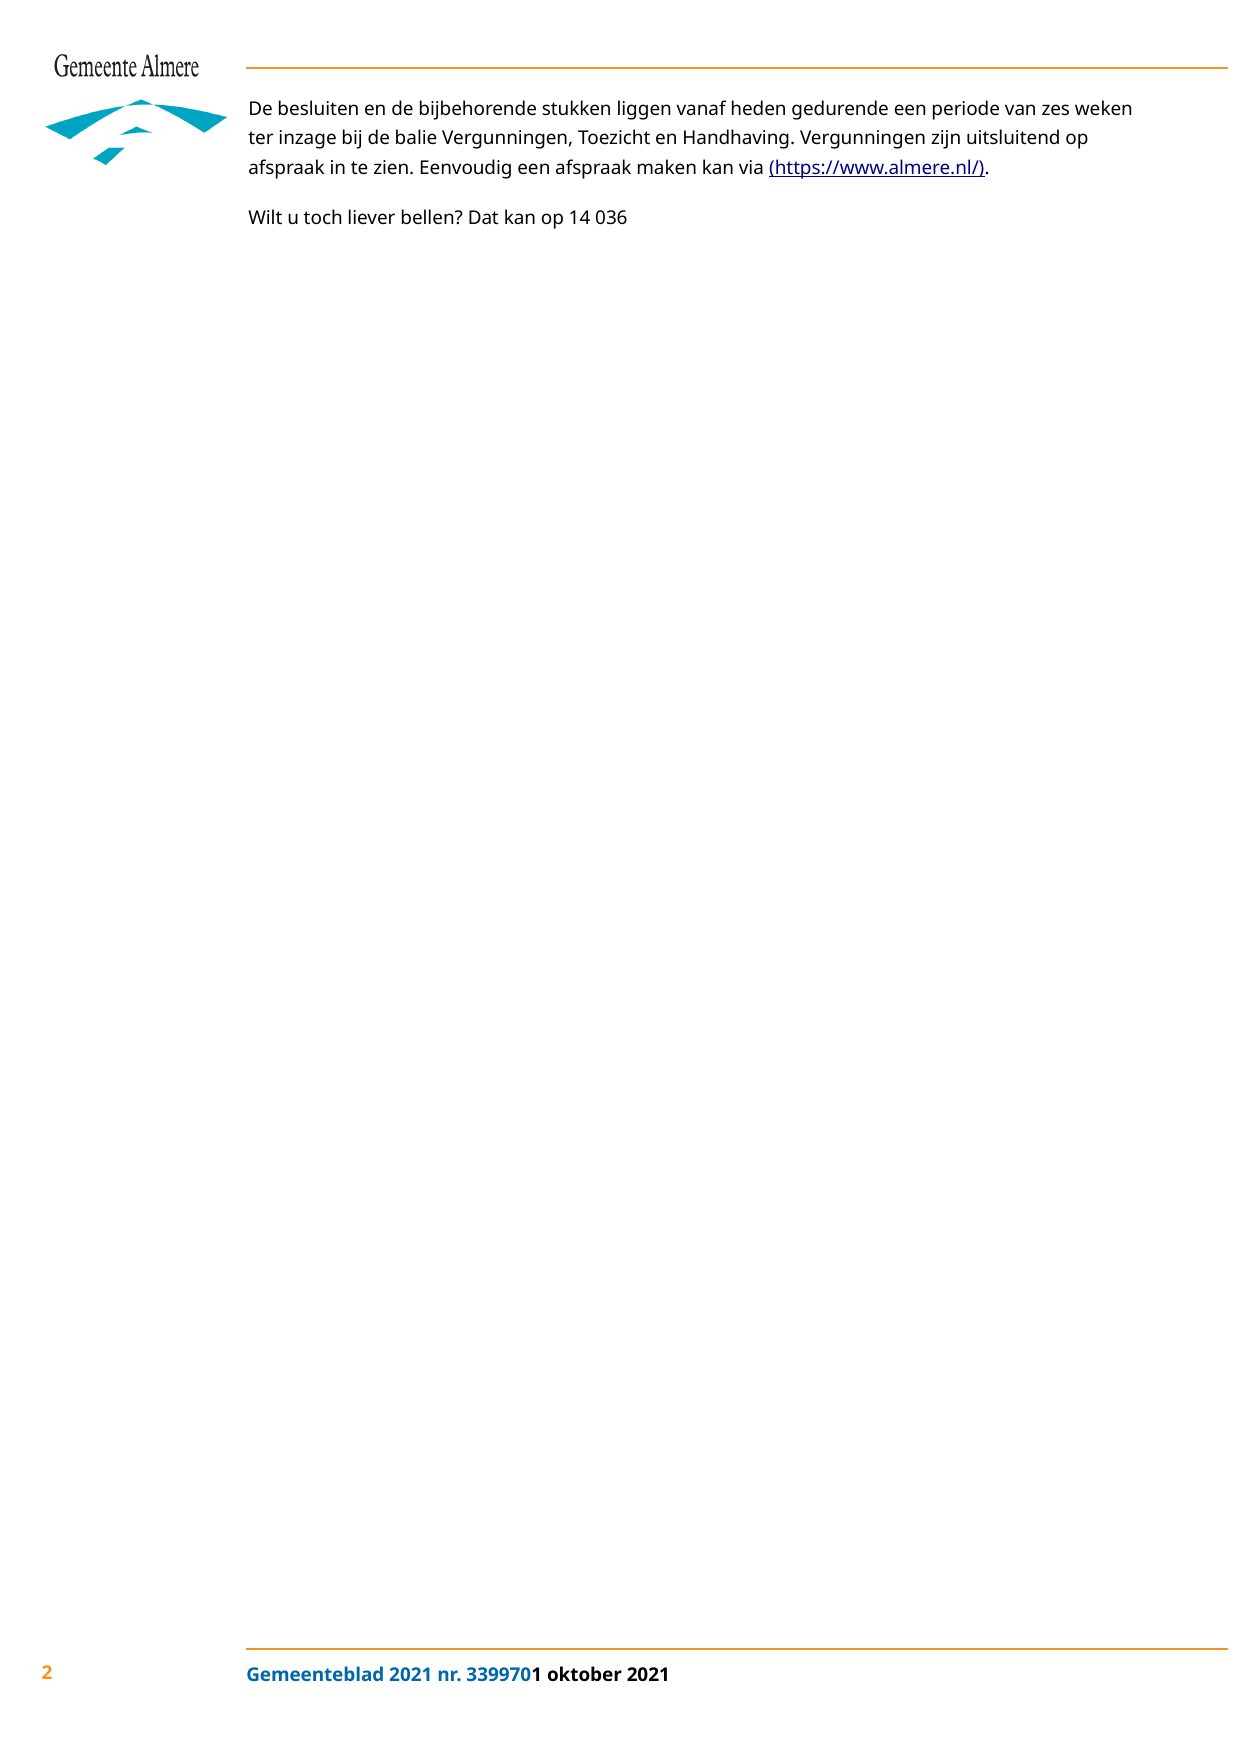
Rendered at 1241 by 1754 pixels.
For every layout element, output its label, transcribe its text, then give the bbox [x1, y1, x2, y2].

text Wilt u toch liever bellen? Dat kan op 14 036 [248, 204, 1152, 230]
text De besluiten en de bijbehorende stukken liggen vanaf heden gedurende een periode van zes weken ter inzage bij de balie Vergunningen, Toezicht en Handhaving. Vergunningen zijn uitsluitend op afspraak in te zien. Eenvoudig een afspraak maken kan via (https://www.almere.nl/). [248, 95, 1152, 180]
picture [41, 47, 231, 172]
